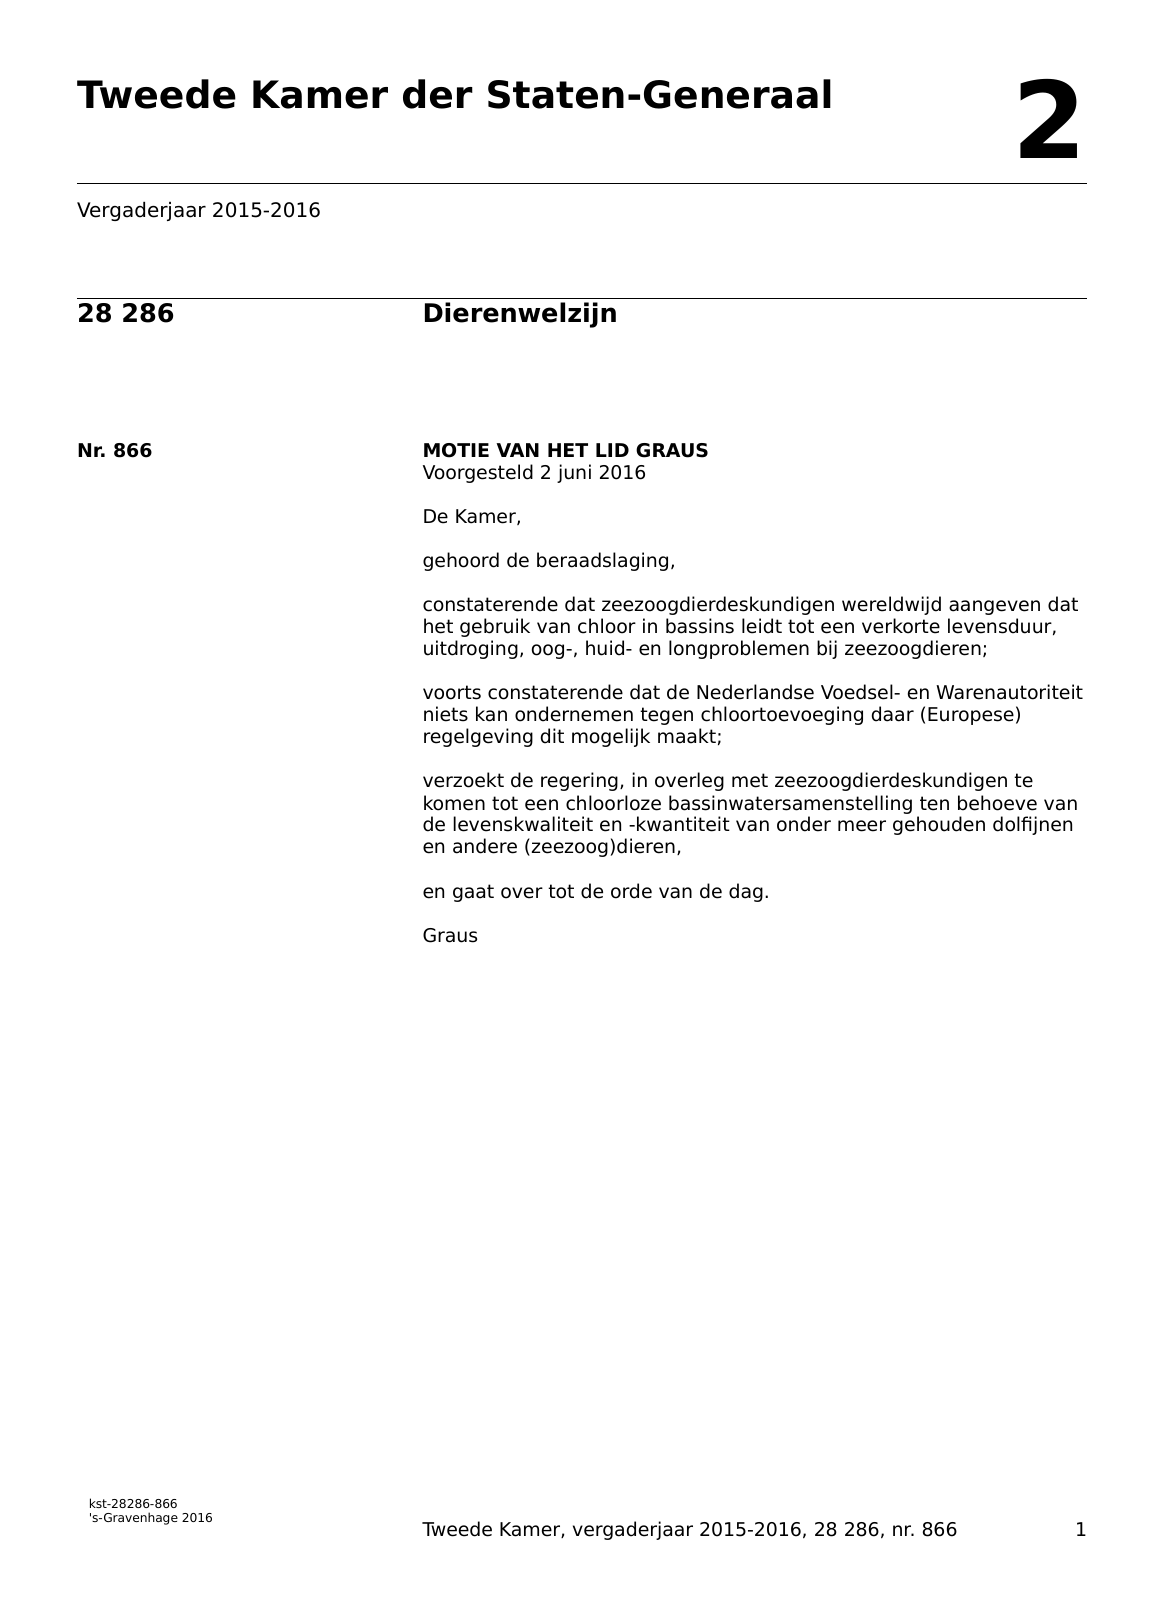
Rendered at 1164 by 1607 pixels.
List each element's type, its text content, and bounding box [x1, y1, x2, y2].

text en gaat over tot de orde van de dag. [422, 881, 1087, 902]
table_header 2 [886, 59, 1087, 183]
subtitle Nr. 866 MOTIE VAN HET LID GRAUS [77, 440, 1087, 462]
subtitle 28 286 Dierenwelzijn [77, 299, 1087, 329]
text Graus [422, 925, 1087, 947]
text 's-Gravenhage 2016 [88, 1511, 323, 1525]
text Voorgesteld 2 juni 2016 [422, 462, 1087, 484]
text verzoekt de regering, in overleg met zeezoogdierdeskundigen te komen tot een chloorloze bassinwatersamenstelling ten behoeve van de levenskwaliteit en -kwantiteit van onder meer gehouden dolfijnen en andere (zeezoog)dieren, [422, 770, 1087, 858]
text voorts constaterende dat de Nederlandse Voedsel- en Warenautoriteit niets kan ondernemen tegen chloortoevoeging daar (Europese) regelgeving dit mogelijk maakt; [422, 682, 1087, 748]
table_header Tweede Kamer der Staten-Generaal [77, 59, 886, 183]
table_cell Vergaderjaar 2015-2016 [77, 184, 1087, 298]
text gehoord de beraadslaging, [422, 550, 1087, 572]
text constaterende dat zeezoogdierdeskundigen wereldwijd aangeven dat het gebruik van chloor in bassins leidt tot een verkorte levensduur, uitdroging, oog-, huid- en longproblemen bij zeezoogdieren; [422, 594, 1087, 660]
text De Kamer, [422, 506, 1087, 528]
text kst-28286-866 [88, 1497, 323, 1511]
